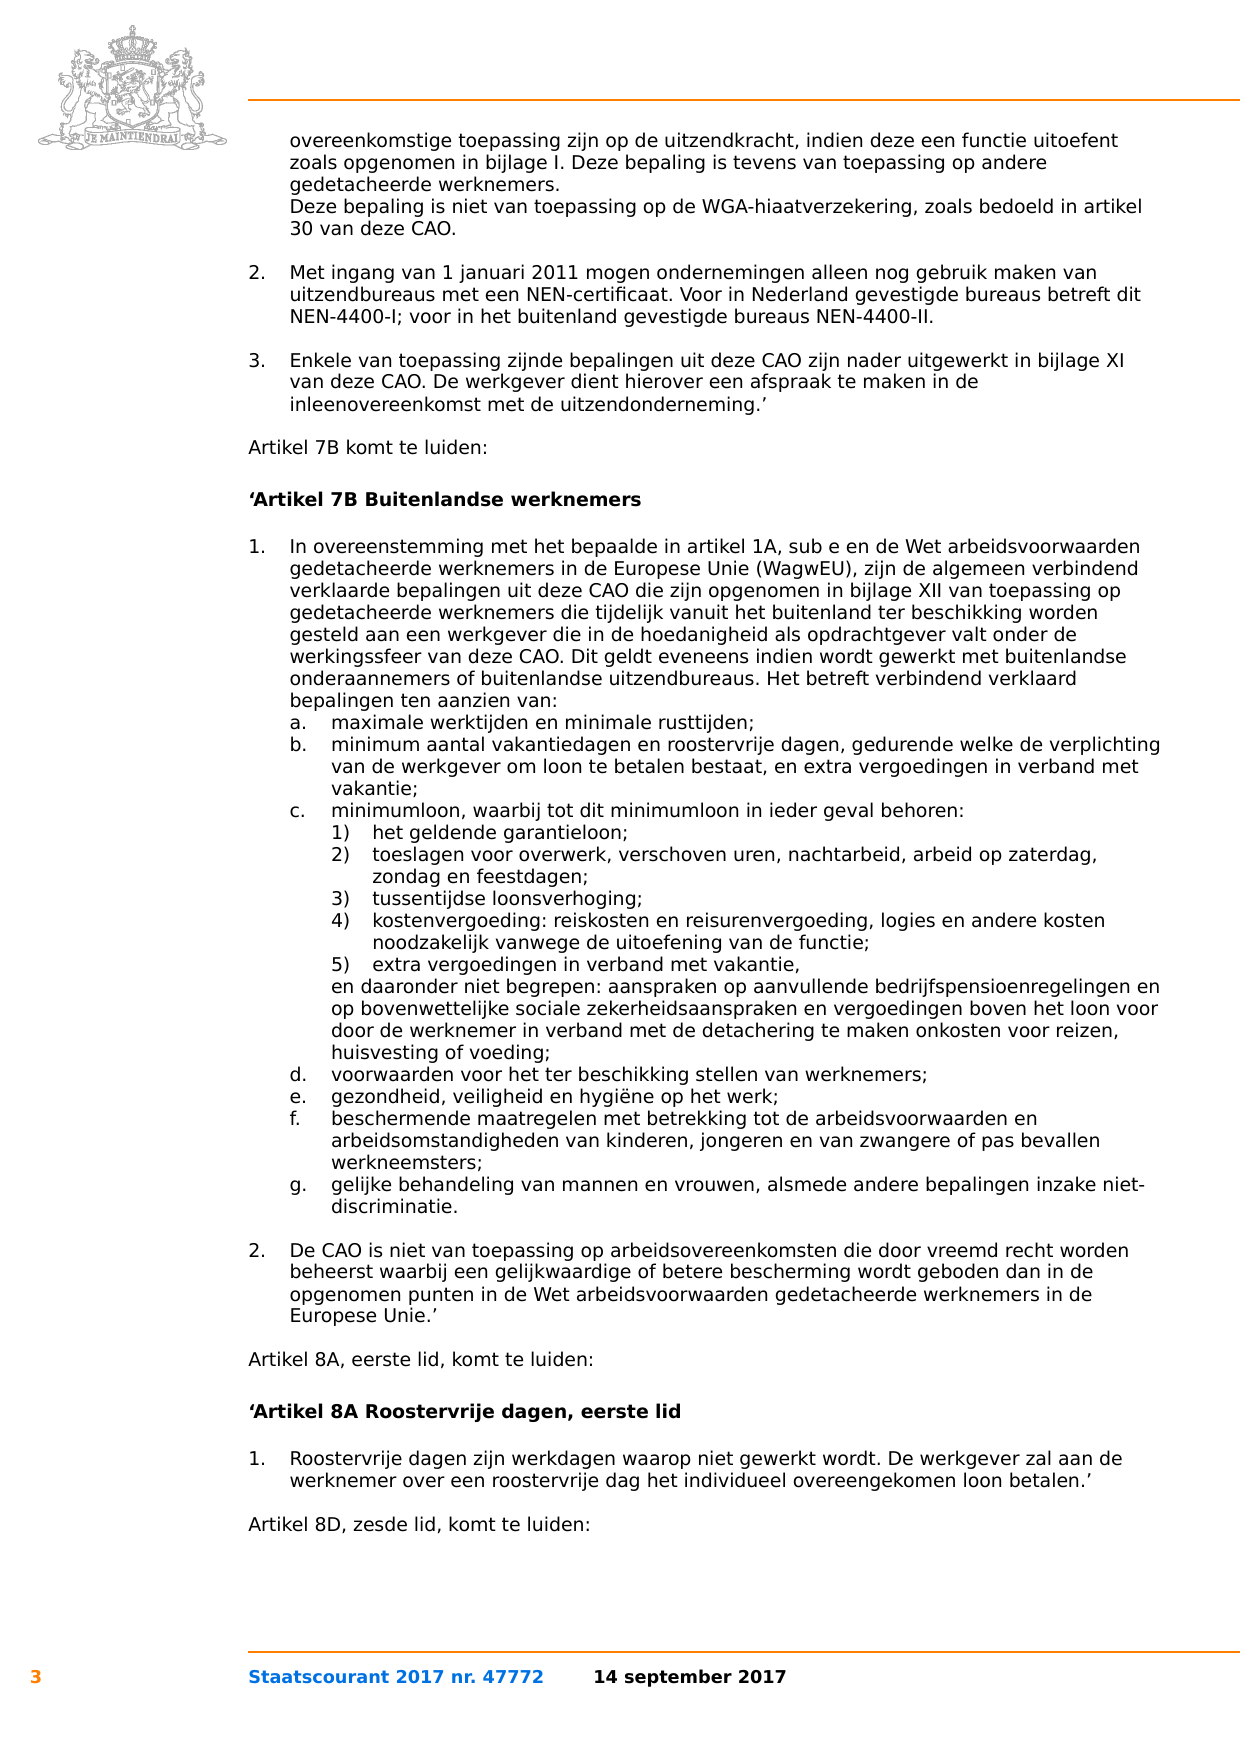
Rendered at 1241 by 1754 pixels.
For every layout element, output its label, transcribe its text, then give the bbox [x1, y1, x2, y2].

text 2) toeslagen voor overwerk, verschoven uren, nachtarbeid, arbeid op zaterdag, zondag en feestdagen; [331, 844, 1163, 888]
text Artikel 8A, eerste lid, komt te luiden: [248, 1349, 1163, 1371]
text 4) kostenvergoeding: reiskosten en reisurenvergoeding, logies en andere kosten noodzakelijk vanwege de uitoefening van de functie; [331, 910, 1163, 954]
text 5) extra vergoedingen in verband met vakantie, [331, 954, 1163, 976]
text c. minimumloon, waarbij tot dit minimumloon in ieder geval behoren: [289, 800, 1163, 822]
text 2. De CAO is niet van toepassing op arbeidsovereenkomsten die door vreemd recht worden beheerst waarbij een gelijkwaardige of betere bescherming wordt geboden dan in de opgenomen punten in de Wet arbeidsvoorwaarden gedetacheerde werknemers in de Europese Unie.’ [248, 1239, 1163, 1327]
text 1) het geldende garantieloon; [331, 822, 1163, 844]
text 3. Enkele van toepassing zijnde bepalingen uit deze CAO zijn nader uitgewerkt in bijlage XI van deze CAO. De werkgever dient hierover een afspraak te maken in de inleenovereenkomst met de uitzendonderneming.’ [248, 349, 1163, 415]
text 2. Met ingang van 1 januari 2011 mogen ondernemingen alleen nog gebruik maken van uitzendbureaus met een NEN-certificaat. Voor in Nederland gevestigde bureaus betreft dit NEN-4400-I; voor in het buitenland gevestigde bureaus NEN-4400-II. [248, 262, 1163, 328]
text overeenkomstige toepassing zijn op de uitzendkracht, indien deze een functie uitoefent zoals opgenomen in bijlage I. Deze bepaling is tevens van toepassing op andere gedetacheerde werknemers. [248, 130, 1163, 196]
text en daaronder niet begrepen: aanspraken op aanvullende bedrijfspensioenregelingen en op bovenwettelijke sociale zekerheidsaanspraken en vergoedingen boven het loon voor door de werknemer in verband met de detachering te maken onkosten voor reizen, huisvesting of voeding; [331, 976, 1163, 1064]
text 1. In overeenstemming met het bepaalde in artikel 1A, sub e en de Wet arbeidsvoorwaarden gedetacheerde werknemers in de Europese Unie (WagwEU), zijn de algemeen verbindend verklaarde bepalingen uit deze CAO die zijn opgenomen in bijlage XII van toepassing op gedetacheerde werknemers die tijdelijk vanuit het buitenland ter beschikking worden gesteld aan een werkgever die in de hoedanigheid als opdrachtgever valt onder de werkingssfeer van deze CAO. Dit geldt eveneens indien wordt gewerkt met buitenlandse onderaannemers of buitenlandse uitzendbureaus. Het betreft verbindend verklaard bepalingen ten aanzien van: [248, 536, 1163, 712]
text e. gezondheid, veiligheid en hygiëne op het werk; [289, 1086, 1163, 1108]
text Artikel 7B komt te luiden: [248, 437, 1163, 459]
subtitle ‘Artikel 7B Buitenlandse werknemers [248, 489, 1163, 511]
picture [38, 25, 227, 150]
text 3) tussentijdse loonsverhoging; [331, 888, 1163, 910]
text d. voorwaarden voor het ter beschikking stellen van werknemers; [289, 1064, 1163, 1086]
text Artikel 8D, zesde lid, komt te luiden: [248, 1514, 1163, 1536]
text Deze bepaling is niet van toepassing op de WGA-hiaatverzekering, zoals bedoeld in artikel 30 van deze CAO. [289, 196, 1163, 240]
text b. minimum aantal vakantiedagen en roostervrije dagen, gedurende welke de verplichting van de werkgever om loon te betalen bestaat, en extra vergoedingen in verband met vakantie; [289, 734, 1163, 800]
text a. maximale werktijden en minimale rusttijden; [289, 712, 1163, 734]
subtitle ‘Artikel 8A Roostervrije dagen, eerste lid [248, 1401, 1163, 1423]
text f. beschermende maatregelen met betrekking tot de arbeidsvoorwaarden en arbeidsomstandigheden van kinderen, jongeren en van zwangere of pas bevallen werkneemsters; [289, 1108, 1163, 1174]
text 1. Roostervrije dagen zijn werkdagen waarop niet gewerkt wordt. De werkgever zal aan de werknemer over een roostervrije dag het individueel overeengekomen loon betalen.’ [248, 1448, 1163, 1492]
text g. gelijke behandeling van mannen en vrouwen, alsmede andere bepalingen inzake niet-discriminatie. [289, 1174, 1163, 1218]
